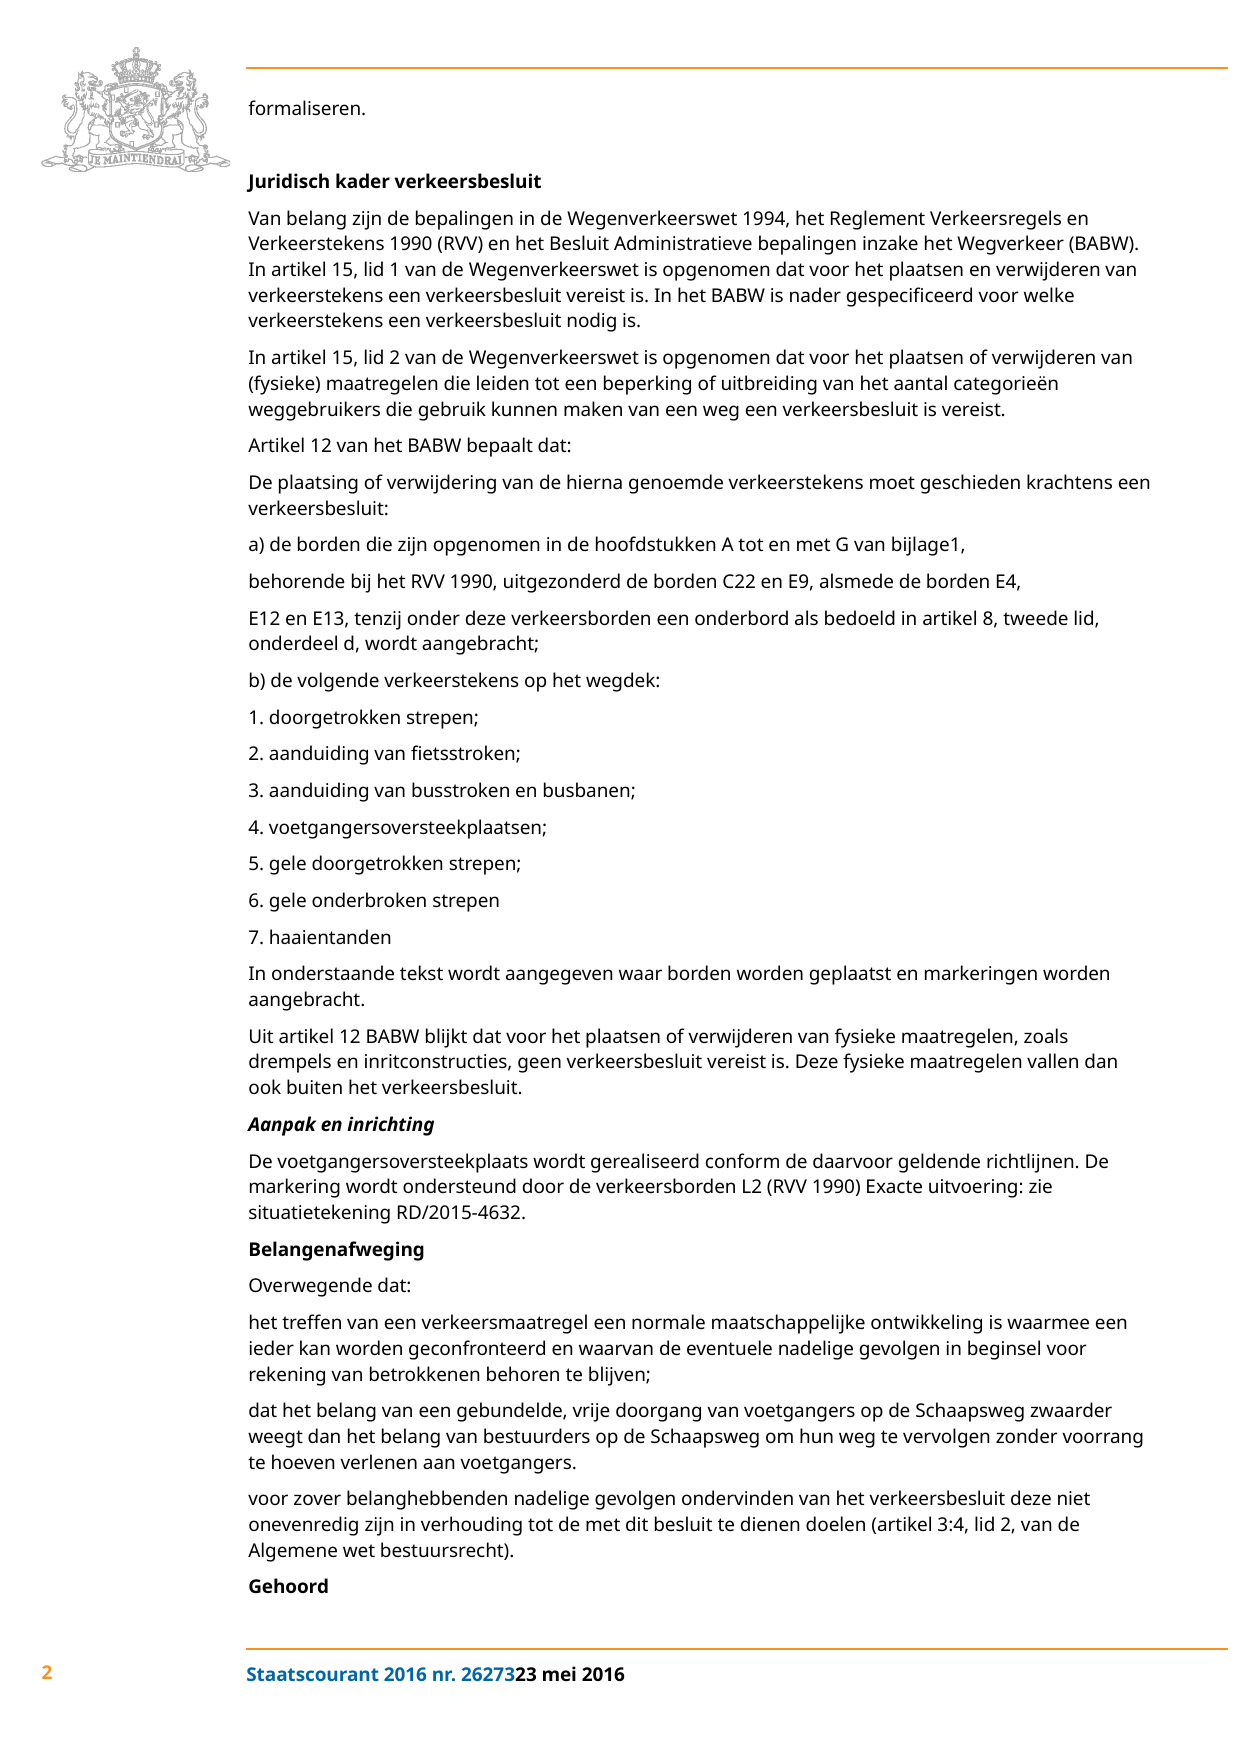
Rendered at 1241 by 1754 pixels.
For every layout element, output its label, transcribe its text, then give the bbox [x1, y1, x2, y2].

text E12 en E13, tenzij onder deze verkeersborden een onderbord als bedoeld in artikel 8, tweede lid, onderdeel d, wordt aangebracht; [248, 605, 1152, 656]
text De voetgangersoversteekplaats wordt gerealiseerd conform de daarvoor geldende richtlijnen. De markering wordt ondersteund door de verkeersborden L2 (RVV 1990) Exacte uitvoering: zie situatietekening RD/2015-4632. [248, 1148, 1152, 1225]
text Van belang zijn de bepalingen in de Wegenverkeerswet 1994, het Reglement Verkeersregels en Verkeerstekens 1990 (RVV) en het Besluit Administratieve bepalingen inzake het Wegverkeer (BABW). In artikel 15, lid 1 van de Wegenverkeerswet is opgenomen dat voor het plaatsen en verwijderen van verkeerstekens een verkeersbesluit vereist is. In het BABW is nader gespecificeerd voor welke verkeerstekens een verkeersbesluit nodig is. [248, 205, 1152, 333]
text De plaatsing of verwijdering van de hierna genoemde verkeerstekens moet geschieden krachtens een verkeersbesluit: [248, 469, 1152, 521]
text b) de volgende verkeerstekens op het wegdek: [248, 667, 1152, 693]
text In onderstaande tekst wordt aangegeven waar borden worden geplaatst en markeringen worden aangebracht. [248, 961, 1152, 1012]
text 2. aanduiding van fietsstroken; [248, 741, 1152, 766]
text a) de borden die zijn opgenomen in de hoofdstukken A tot en met G van bijlage1, [248, 532, 1152, 557]
text dat het belang van een gebundelde, vrije doorgang van voetgangers op de Schaapsweg zwaarder weegt dan het belang van bestuurders op de Schaapsweg om hun weg te vervolgen zonder voorrang te hoeven verlenen aan voetgangers. [248, 1397, 1152, 1474]
text het treffen van een verkeersmaatregel een normale maatschappelijke ontwikkeling is waarmee een ieder kan worden geconfronteerd en waarvan de eventuele nadelige gevolgen in beginsel voor rekening van betrokkenen behoren te blijven; [248, 1309, 1152, 1386]
text 5. gele doorgetrokken strepen; [248, 851, 1152, 876]
text 6. gele onderbroken strepen [248, 887, 1152, 913]
text formaliseren. [248, 95, 1152, 121]
text 7. haaientanden [248, 924, 1152, 950]
text 3. aanduiding van busstroken en busbanen; [248, 777, 1152, 803]
text 4. voetgangersoversteekplaatsen; [248, 814, 1152, 840]
text Aanpak en inrichting [248, 1111, 1152, 1137]
text In artikel 15, lid 2 van de Wegenverkeerswet is opgenomen dat voor het plaatsen of verwijderen van (fysieke) maatregelen die leiden tot een beperking of uitbreiding van het aantal categorieën weggebruikers die gebruik kunnen maken van een weg een verkeersbesluit is vereist. [248, 344, 1152, 422]
text voor zover belanghebbenden nadelige gevolgen ondervinden van het verkeersbesluit deze niet onevenredig zijn in verhouding tot de met dit besluit te dienen doelen (artikel 3:4, lid 2, van de Algemene wet bestuursrecht). [248, 1486, 1152, 1563]
text behorende bij het RVV 1990, uitgezonderd de borden C22 en E9, alsmede de borden E4, [248, 568, 1152, 594]
text Overwegende dat: [248, 1273, 1152, 1298]
text Artikel 12 van het BABW bepaalt dat: [248, 432, 1152, 458]
text Uit artikel 12 BABW blijkt dat voor het plaatsen of verwijderen van fysieke maatregelen, zoals drempels en inritconstructies, geen verkeersbesluit vereist is. Deze fysieke maatregelen vallen dan ook buiten het verkeersbesluit. [248, 1023, 1152, 1100]
text Belangenafweging [248, 1236, 1152, 1262]
text Gehoord [248, 1574, 1152, 1599]
text Juridisch kader verkeersbesluit [248, 168, 1152, 194]
picture [41, 47, 231, 172]
text 1. doorgetrokken strepen; [248, 704, 1152, 730]
